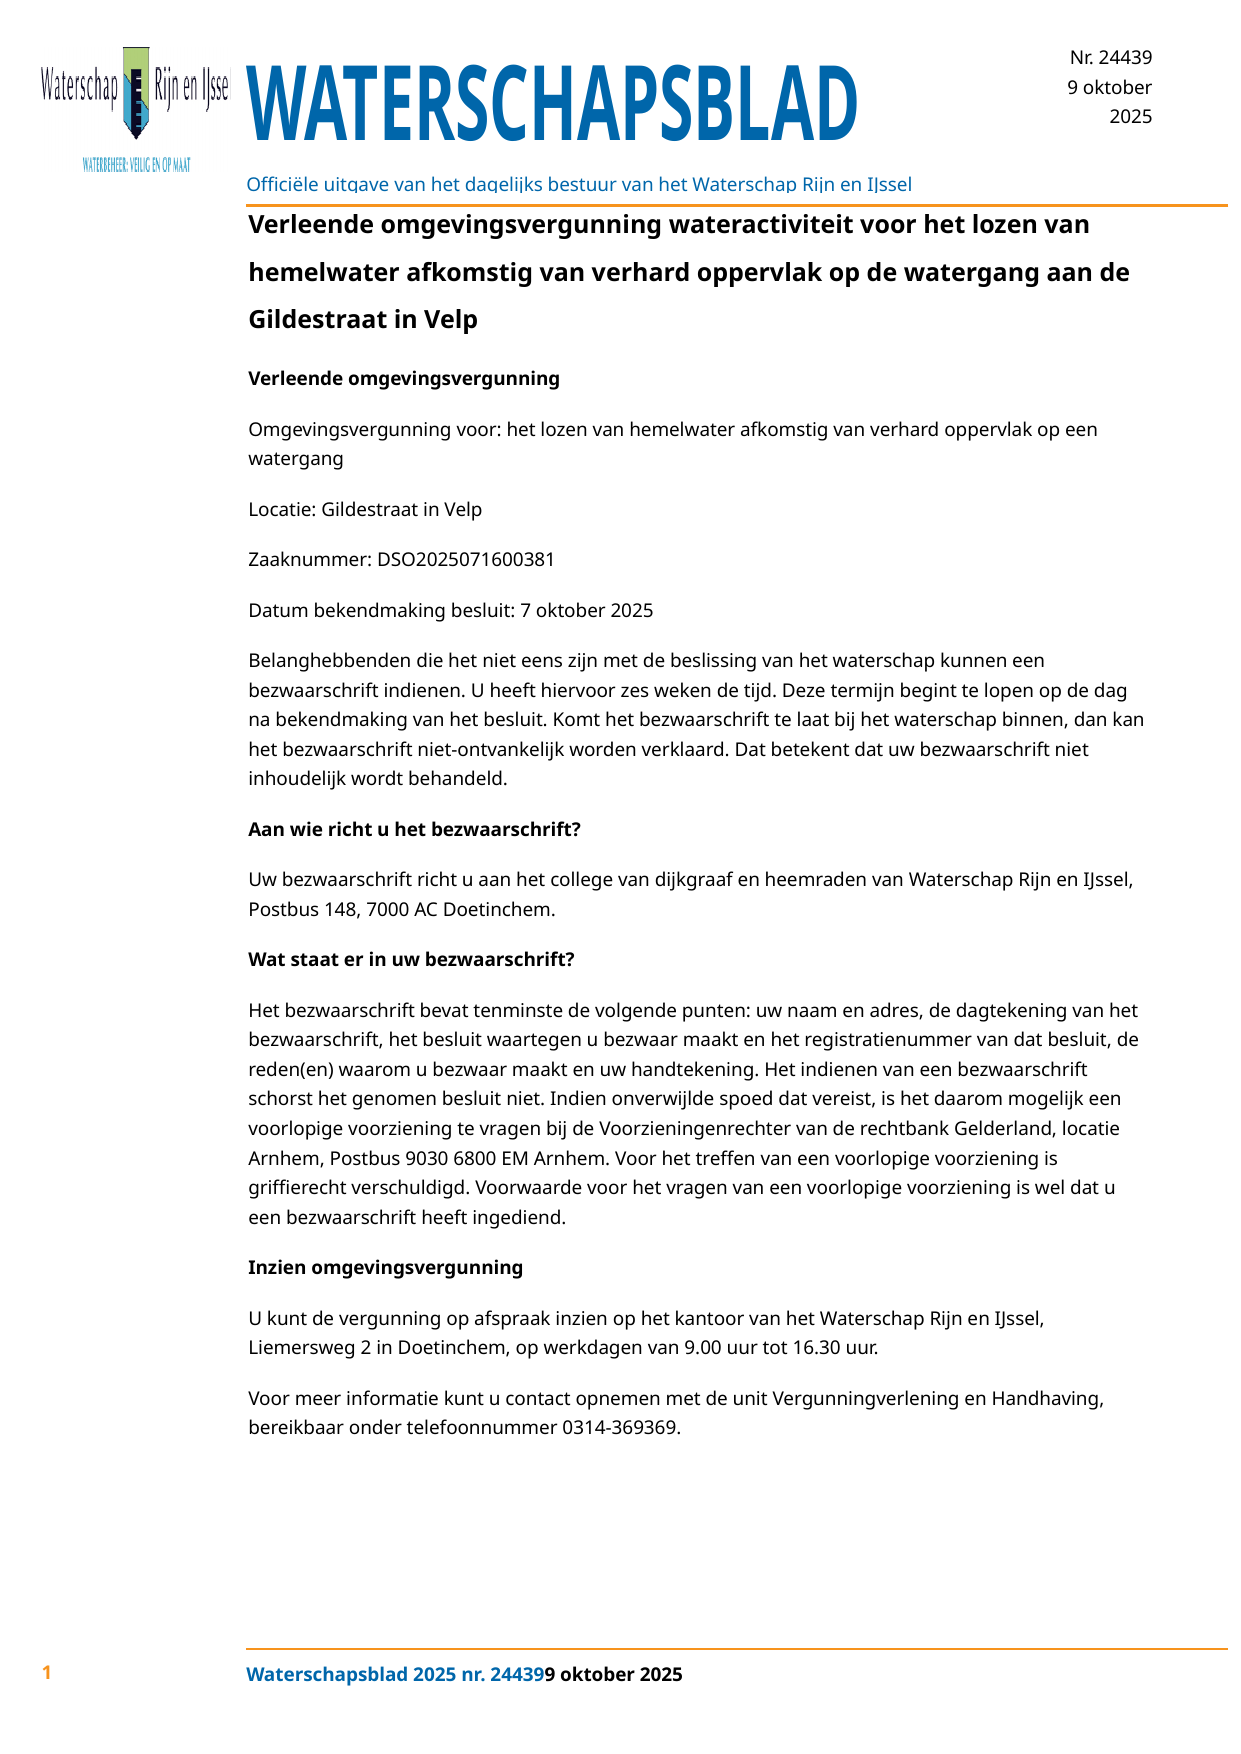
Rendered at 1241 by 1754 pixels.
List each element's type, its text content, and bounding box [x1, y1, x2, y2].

text Het bezwaarschrift bevat tenminste de volgende punten: uw naam en adres, de dagtekening van het bezwaarschrift, het besluit waartegen u bezwaar maakt en het registratienummer van dat besluit, de reden(en) waarom u bezwaar maakt en uw handtekening. Het indienen van een bezwaarschrift schorst het genomen besluit niet. Indien onverwijlde spoed dat vereist, is het daarom mogelijk een voorlopige voorziening te vragen bij de Voorzieningenrechter van de rechtbank Gelderland, locatie Arnhem, Postbus 9030 6800 EM Arnhem. Voor het treffen van een voorlopige voorziening is griffierecht verschuldigd. Voorwaarde voor het vragen van een voorlopige voorziening is wel dat u een bezwaarschrift heeft ingediend. [248, 997, 1152, 1229]
text Voor meer informatie kunt u contact opnemen met de unit Vergunningverlening en Handhaving, bereikbaar onder telefoonnummer 0314-369369. [248, 1385, 1152, 1440]
text Verleende omgevingsvergunning wateractiviteit voor het lozen van hemelwater afkomstig van verhard oppervlak op de watergang aan de Gildestraat in Velp [248, 207, 1152, 336]
text Omgevingsvergunning voor: het lozen van hemelwater afkomstig van verhard oppervlak op een watergang [248, 416, 1152, 471]
text Datum bekendmaking besluit: 7 oktober 2025 [248, 597, 1152, 622]
text Uw bezwaarschrift richt u aan het college van dijkgraaf en heemraden van Waterschap Rijn en IJssel, Postbus 148, 7000 AC Doetinchem. [248, 866, 1152, 922]
text Wat staat er in uw bezwaarschrift? [248, 946, 1152, 972]
text Zaaknummer: DSO2025071600381 [248, 546, 1152, 572]
text Inzien omgevingsvergunning [248, 1254, 1152, 1280]
picture [41, 47, 231, 172]
text Verleende omgevingsvergunning [248, 366, 1152, 391]
text U kunt de vergunning op afspraak inzien op het kantoor van het Waterschap Rijn en IJssel, Liemersweg 2 in Doetinchem, op werkdagen van 9.00 uur tot 16.30 uur. [248, 1305, 1152, 1360]
text Belanghebbenden die het niet eens zijn met de beslissing van het waterschap kunnen een bezwaarschrift indienen. U heeft hiervoor zes weken de tijd. Deze termijn begint te lopen op de dag na bekendmaking van het besluit. Komt het bezwaarschrift te laat bij het waterschap binnen, dan kan het bezwaarschrift niet-ontvankelijk worden verklaard. Dat betekent dat uw bezwaarschrift niet inhoudelijk wordt behandeld. [248, 647, 1152, 791]
text Locatie: Gildestraat in Velp [248, 496, 1152, 522]
text Aan wie richt u het bezwaarschrift? [248, 816, 1152, 842]
